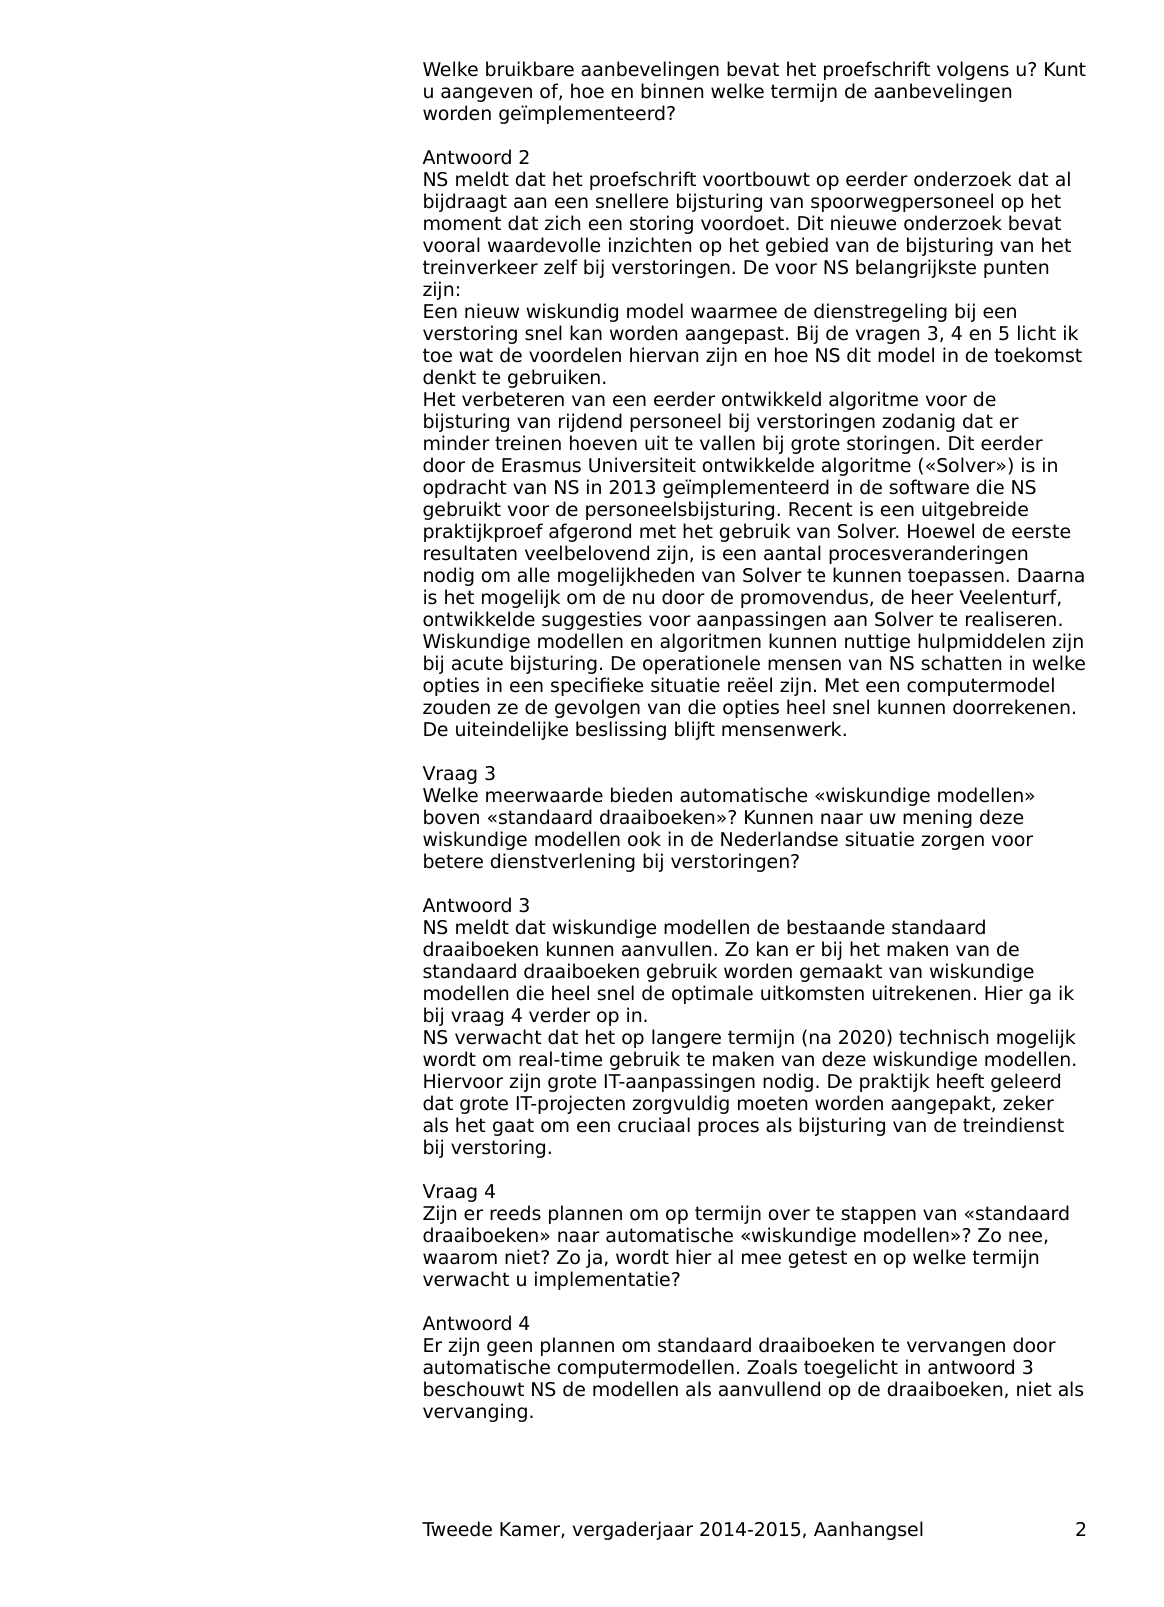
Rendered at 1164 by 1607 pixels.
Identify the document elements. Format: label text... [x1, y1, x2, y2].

text Vraag 3 [422, 763, 1087, 785]
text Welke bruikbare aanbevelingen bevat het proefschrift volgens u? Kunt u aangeven of, hoe en binnen welke termijn de aanbevelingen worden geïmplementeerd? [422, 59, 1087, 125]
text NS meldt dat wiskundige modellen de bestaande standaard draaiboeken kunnen aanvullen. Zo kan er bij het maken van de standaard draaiboeken gebruik worden gemaakt van wiskundige modellen die heel snel de optimale uitkomsten uitrekenen. Hier ga ik bij vraag 4 verder op in. [422, 917, 1087, 1027]
text Wiskundige modellen en algoritmen kunnen nuttige hulpmiddelen zijn bij acute bijsturing. De operationele mensen van NS schatten in welke opties in een specifieke situatie reëel zijn. Met een computermodel zouden ze de gevolgen van die opties heel snel kunnen doorrekenen. De uiteindelijke beslissing blijft mensenwerk. [422, 631, 1087, 741]
text Er zijn geen plannen om standaard draaiboeken te vervangen door automatische computermodellen. Zoals toegelicht in antwoord 3 beschouwt NS de modellen als aanvullend op de draaiboeken, niet als vervanging. [422, 1335, 1087, 1423]
text Antwoord 4 [422, 1313, 1087, 1335]
text Een nieuw wiskundig model waarmee de dienstregeling bij een verstoring snel kan worden aangepast. Bij de vragen 3, 4 en 5 licht ik toe wat de voordelen hiervan zijn en hoe NS dit model in de toekomst denkt te gebruiken. [422, 301, 1087, 389]
text Antwoord 3 [422, 895, 1087, 917]
text Vraag 4 [422, 1181, 1087, 1203]
text NS verwacht dat het op langere termijn (na 2020) technisch mogelijk wordt om real-time gebruik te maken van deze wiskundige modellen. Hiervoor zijn grote IT-aanpassingen nodig. De praktijk heeft geleerd dat grote IT-projecten zorgvuldig moeten worden aangepakt, zeker als het gaat om een cruciaal proces als bijsturing van de treindienst bij verstoring. [422, 1027, 1087, 1159]
text Zijn er reeds plannen om op termijn over te stappen van «standaard draaiboeken» naar automatische «wiskundige modellen»? Zo nee, waarom niet? Zo ja, wordt hier al mee getest en op welke termijn verwacht u implementatie? [422, 1203, 1087, 1291]
text Welke meerwaarde bieden automatische «wiskundige modellen» boven «standaard draaiboeken»? Kunnen naar uw mening deze wiskundige modellen ook in de Nederlandse situatie zorgen voor betere dienstverlening bij verstoringen? [422, 785, 1087, 873]
text Het verbeteren van een eerder ontwikkeld algoritme voor de bijsturing van rijdend personeel bij verstoringen zodanig dat er minder treinen hoeven uit te vallen bij grote storingen. Dit eerder door de Erasmus Universiteit ontwikkelde algoritme («Solver») is in opdracht van NS in 2013 geïmplementeerd in de software die NS gebruikt voor de personeelsbijsturing. Recent is een uitgebreide praktijkproef afgerond met het gebruik van Solver. Hoewel de eerste resultaten veelbelovend zijn, is een aantal procesveranderingen nodig om alle mogelijkheden van Solver te kunnen toepassen. Daarna is het mogelijk om de nu door de promovendus, de heer Veelenturf, ontwikkelde suggesties voor aanpassingen aan Solver te realiseren. [422, 389, 1087, 631]
text NS meldt dat het proefschrift voortbouwt op eerder onderzoek dat al bijdraagt aan een snellere bijsturing van spoorwegpersoneel op het moment dat zich een storing voordoet. Dit nieuwe onderzoek bevat vooral waardevolle inzichten op het gebied van de bijsturing van het treinverkeer zelf bij verstoringen. De voor NS belangrijkste punten zijn: [422, 169, 1087, 301]
text Antwoord 2 [422, 147, 1087, 169]
